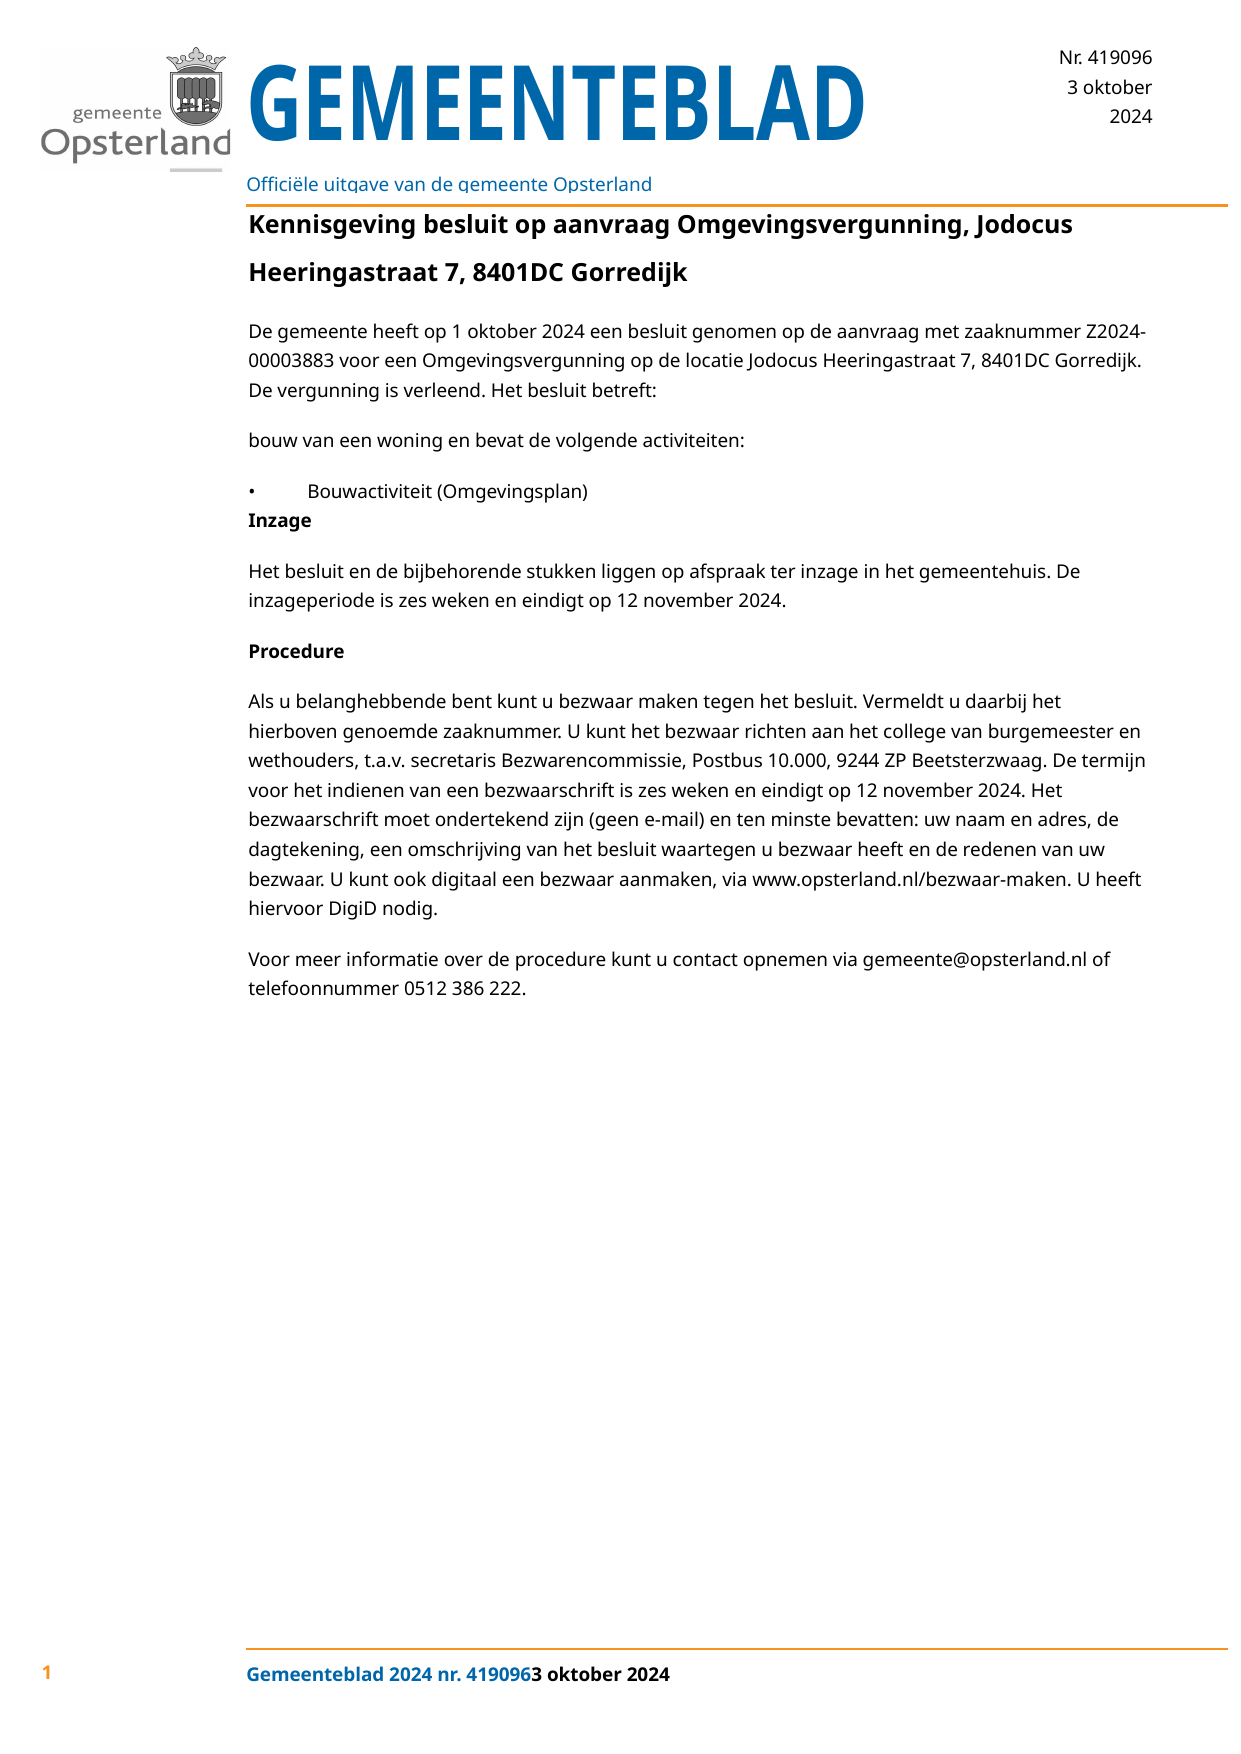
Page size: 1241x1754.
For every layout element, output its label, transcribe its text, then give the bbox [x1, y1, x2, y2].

list Bouwactiviteit (Omgevingsplan) [248, 478, 1152, 504]
text Voor meer informatie over de procedure kunt u contact opnemen via gemeente@opsterland.nl of telefoonnummer 0512 386 222. [248, 946, 1152, 1001]
text bouw van een woning en bevat de volgende activiteiten: [248, 427, 1152, 453]
text Het besluit en de bijbehorende stukken liggen op afspraak ter inzage in het gemeentehuis. De inzageperiode is zes weken en eindigt op 12 november 2024. [248, 558, 1152, 613]
picture [41, 47, 231, 172]
text De gemeente heeft op 1 oktober 2024 een besluit genomen op de aanvraag met zaaknummer Z2024-00003883 voor een Omgevingsvergunning op de locatie Jodocus Heeringastraat 7, 8401DC Gorredijk. De vergunning is verleend. Het besluit betreft: [248, 318, 1152, 403]
text Inzage [248, 507, 1152, 533]
text Procedure [248, 638, 1152, 664]
text Als u belanghebbende bent kunt u bezwaar maken tegen het besluit. Vermeldt u daarbij het hierboven genoemde zaaknummer. U kunt het bezwaar richten aan het college van burgemeester en wethouders, t.a.v. secretaris Bezwarencommissie, Postbus 10.000, 9244 ZP Beetsterzwaag. De termijn voor het indienen van een bezwaarschrift is zes weken en eindigt op 12 november 2024. Het bezwaarschrift moet ondertekend zijn (geen e-mail) en ten minste bevatten: uw naam en adres, de dagtekening, een omschrijving van het besluit waartegen u bezwaar heeft en de redenen van uw bezwaar. U kunt ook digitaal een bezwaar aanmaken, via www.opsterland.nl/bezwaar-maken. U heeft hiervoor DigiD nodig. [248, 688, 1152, 921]
text Kennisgeving besluit op aanvraag Omgevingsvergunning, Jodocus Heeringastraat 7, 8401DC Gorredijk [248, 207, 1152, 288]
